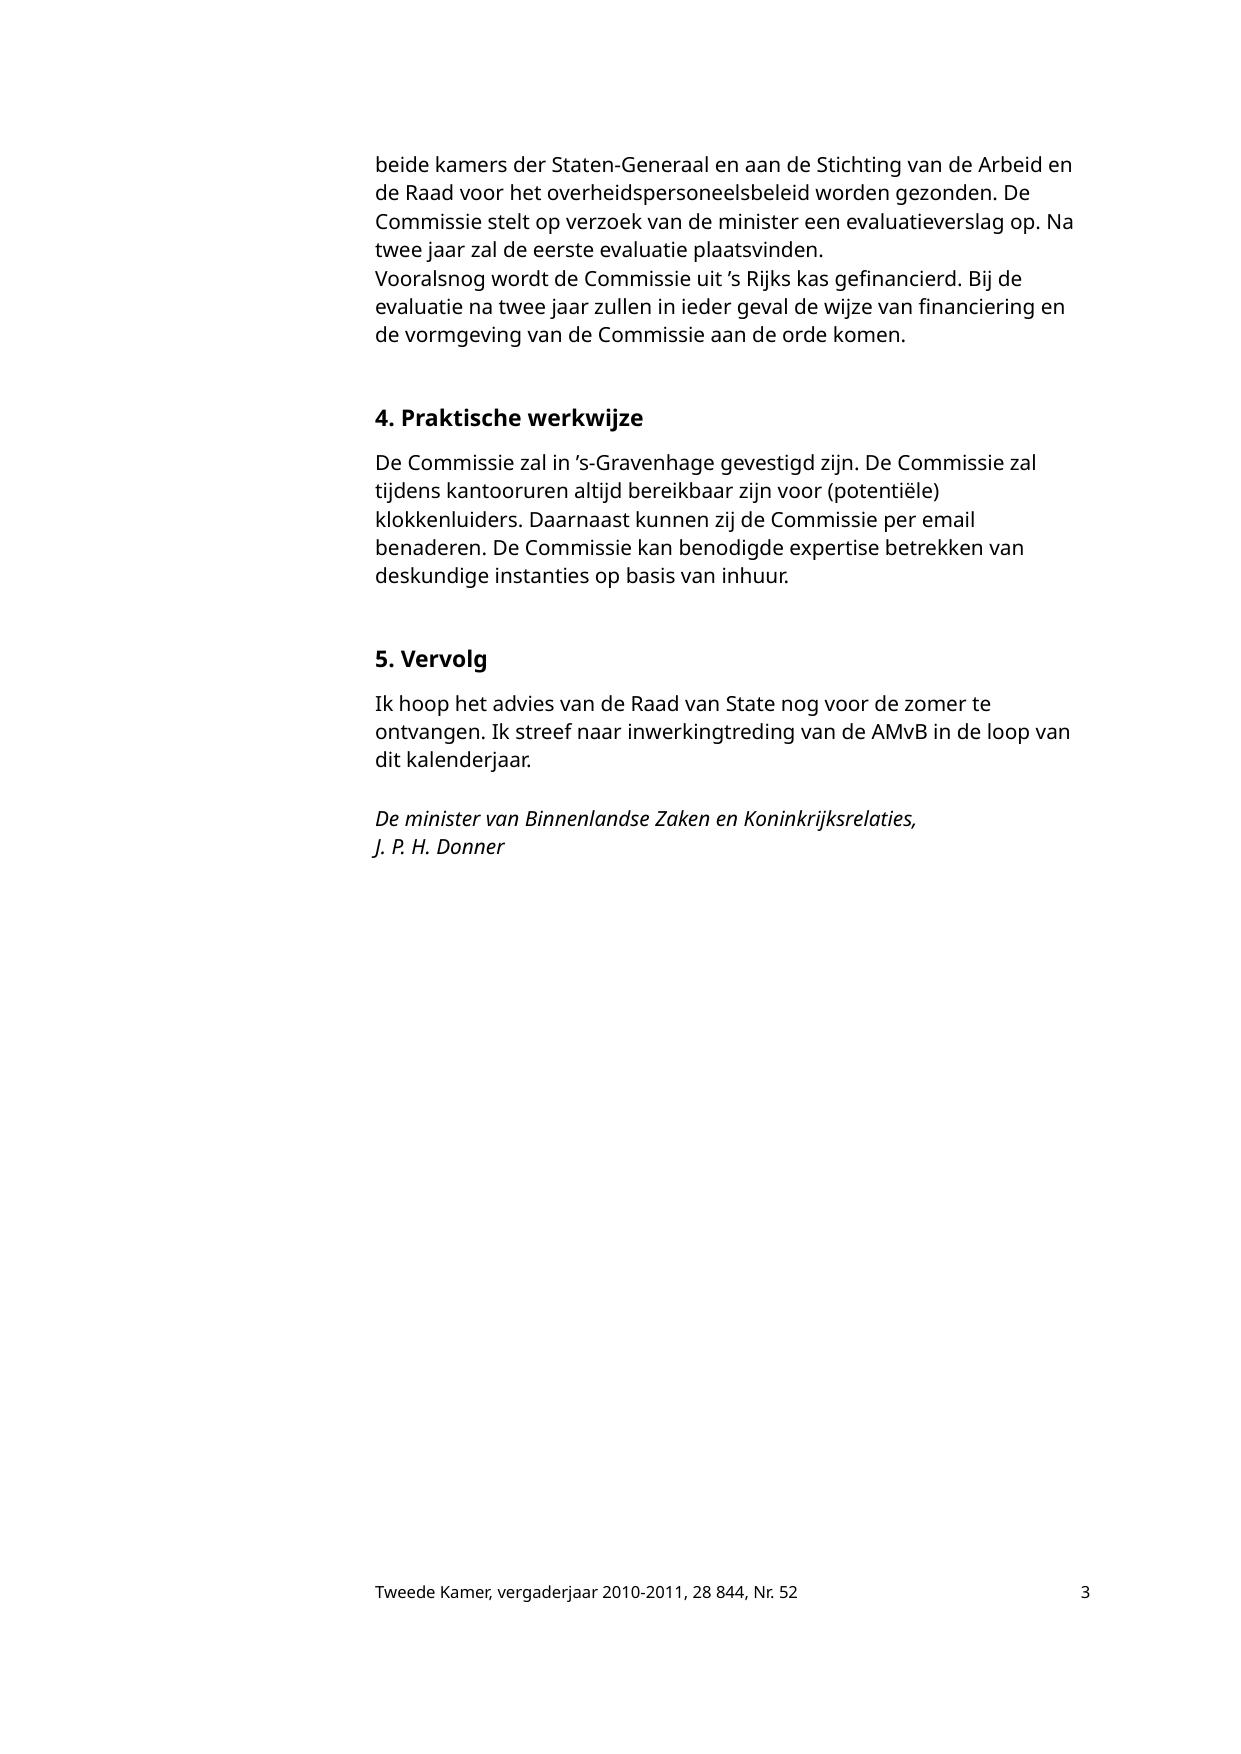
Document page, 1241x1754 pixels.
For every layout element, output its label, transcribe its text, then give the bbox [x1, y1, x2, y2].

text J. P. H. Donner [375, 832, 1090, 861]
text beide kamers der Staten-Generaal en aan de Stichting van de Arbeid en de Raad voor het overheidspersoneelsbeleid worden gezonden. De Commissie stelt op verzoek van de minister een evaluatieverslag op. Na twee jaar zal de eerste evaluatie plaatsvinden. [375, 150, 1090, 264]
text De minister van Binnenlandse Zaken en Koninkrijksrelaties, [375, 804, 1090, 832]
text Vooralsnog wordt de Commissie uit ’s Rijks kas gefinancierd. Bij de evaluatie na twee jaar zullen in ieder geval de wijze van financiering en de vormgeving van de Commissie aan de orde komen. [375, 264, 1090, 349]
text De Commissie zal in ’s-Gravenhage gevestigd zijn. De Commissie zal tijdens kantooruren altijd bereikbaar zijn voor (potentiële) klokkenluiders. Daarnaast kunnen zij de Commissie per email benaderen. De Commissie kan benodigde expertise betrekken van deskundige instanties op basis van inhuur. [375, 448, 1090, 590]
text Ik hoop het advies van de Raad van State nog voor de zomer te ontvangen. Ik streef naar inwerkingtreding van de AMvB in de loop van dit kalenderjaar. [375, 689, 1090, 774]
subtitle 5. Vervolg [375, 642, 1090, 674]
subtitle 4. Praktische werkwijze [375, 402, 1090, 433]
